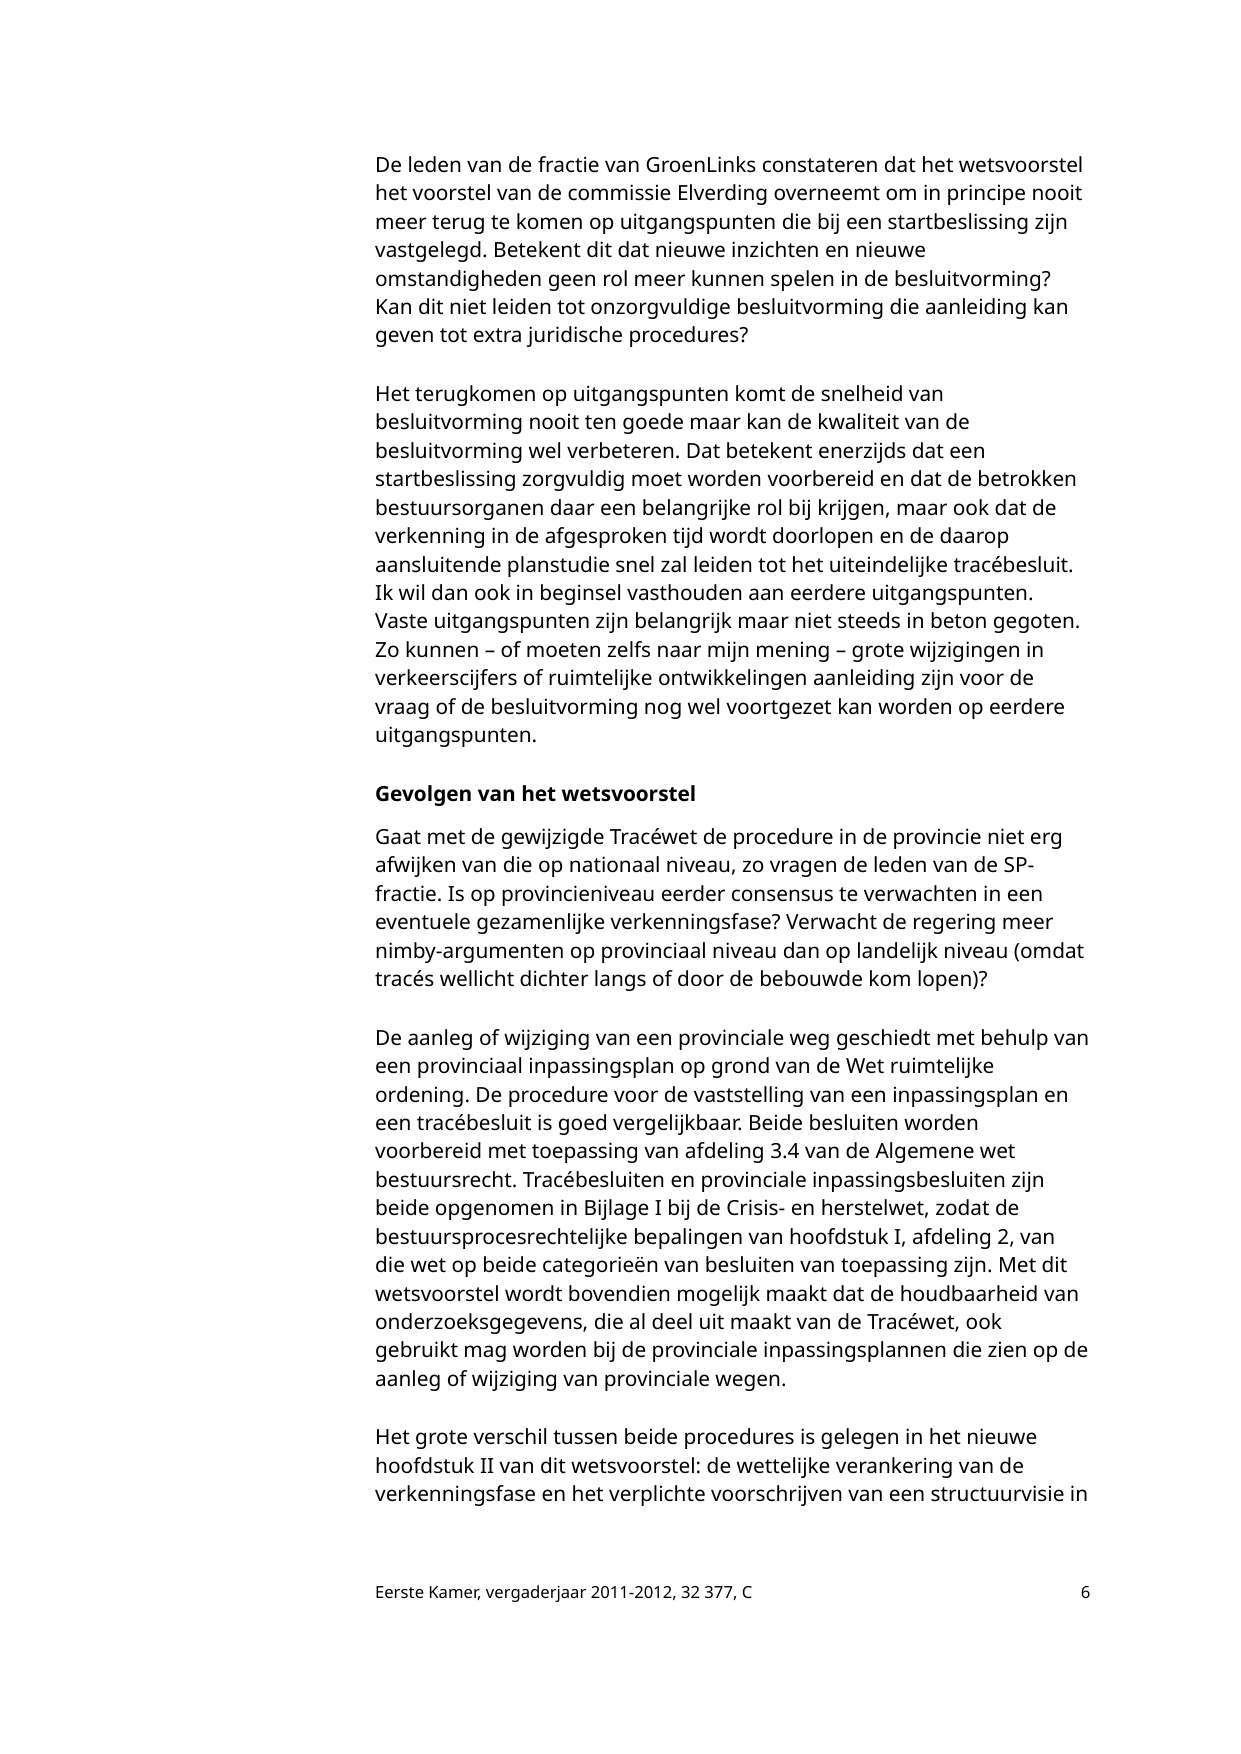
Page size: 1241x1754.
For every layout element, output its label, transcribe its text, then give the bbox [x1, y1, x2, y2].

text De aanleg of wijziging van een provinciale weg geschiedt met behulp van een provinciaal inpassingsplan op grond van de Wet ruimtelijke ordening. De procedure voor de vaststelling van een inpassingsplan en een tracébesluit is goed vergelijkbaar. Beide besluiten worden voorbereid met toepassing van afdeling 3.4 van de Algemene wet bestuursrecht. Tracébesluiten en provinciale inpassingsbesluiten zijn beide opgenomen in Bijlage I bij de Crisis- en herstelwet, zodat de bestuursprocesrechtelijke bepalingen van hoofdstuk I, afdeling 2, van die wet op beide categorieën van besluiten van toepassing zijn. Met dit wetsvoorstel wordt bovendien mogelijk maakt dat de houdbaarheid van onderzoeksgegevens, die al deel uit maakt van de Tracéwet, ook gebruikt mag worden bij de provinciale inpassingsplannen die zien op de aanleg of wijziging van provinciale wegen. [375, 1023, 1090, 1392]
text Gevolgen van het wetsvoorstel [375, 779, 1090, 807]
text Gaat met de gewijzigde Tracéwet de procedure in de provincie niet erg afwijken van die op nationaal niveau, zo vragen de leden van de SP-fractie. Is op provincieniveau eerder consensus te verwachten in een eventuele gezamenlijke verkenningsfase? Verwacht de regering meer nimby-argumenten op provinciaal niveau dan op landelijk niveau (omdat tracés wellicht dichter langs of door de bebouwde kom lopen)? [375, 822, 1090, 993]
text Het grote verschil tussen beide procedures is gelegen in het nieuwe hoofdstuk II van dit wetsvoorstel: de wettelijke verankering van de verkenningsfase en het verplichte voorschrijven van een structuurvisie in [375, 1422, 1090, 1508]
text De leden van de fractie van GroenLinks constateren dat het wetsvoorstel het voorstel van de commissie Elverding overneemt om in principe nooit meer terug te komen op uitgangspunten die bij een startbeslissing zijn vastgelegd. Betekent dit dat nieuwe inzichten en nieuwe omstandigheden geen rol meer kunnen spelen in de besluitvorming? Kan dit niet leiden tot onzorgvuldige besluitvorming die aanleiding kan geven tot extra juridische procedures? [375, 150, 1090, 349]
text Het terugkomen op uitgangspunten komt de snelheid van besluitvorming nooit ten goede maar kan de kwaliteit van de besluitvorming wel verbeteren. Dat betekent enerzijds dat een startbeslissing zorgvuldig moet worden voorbereid en dat de betrokken bestuursorganen daar een belangrijke rol bij krijgen, maar ook dat de verkenning in de afgesproken tijd wordt doorlopen en de daarop aansluitende planstudie snel zal leiden tot het uiteindelijke tracébesluit. Ik wil dan ook in beginsel vasthouden aan eerdere uitgangspunten. Vaste uitgangspunten zijn belangrijk maar niet steeds in beton gegoten. Zo kunnen – of moeten zelfs naar mijn mening – grote wijzigingen in verkeerscijfers of ruimtelijke ontwikkelingen aanleiding zijn voor de vraag of de besluitvorming nog wel voortgezet kan worden op eerdere uitgangspunten. [375, 379, 1090, 749]
